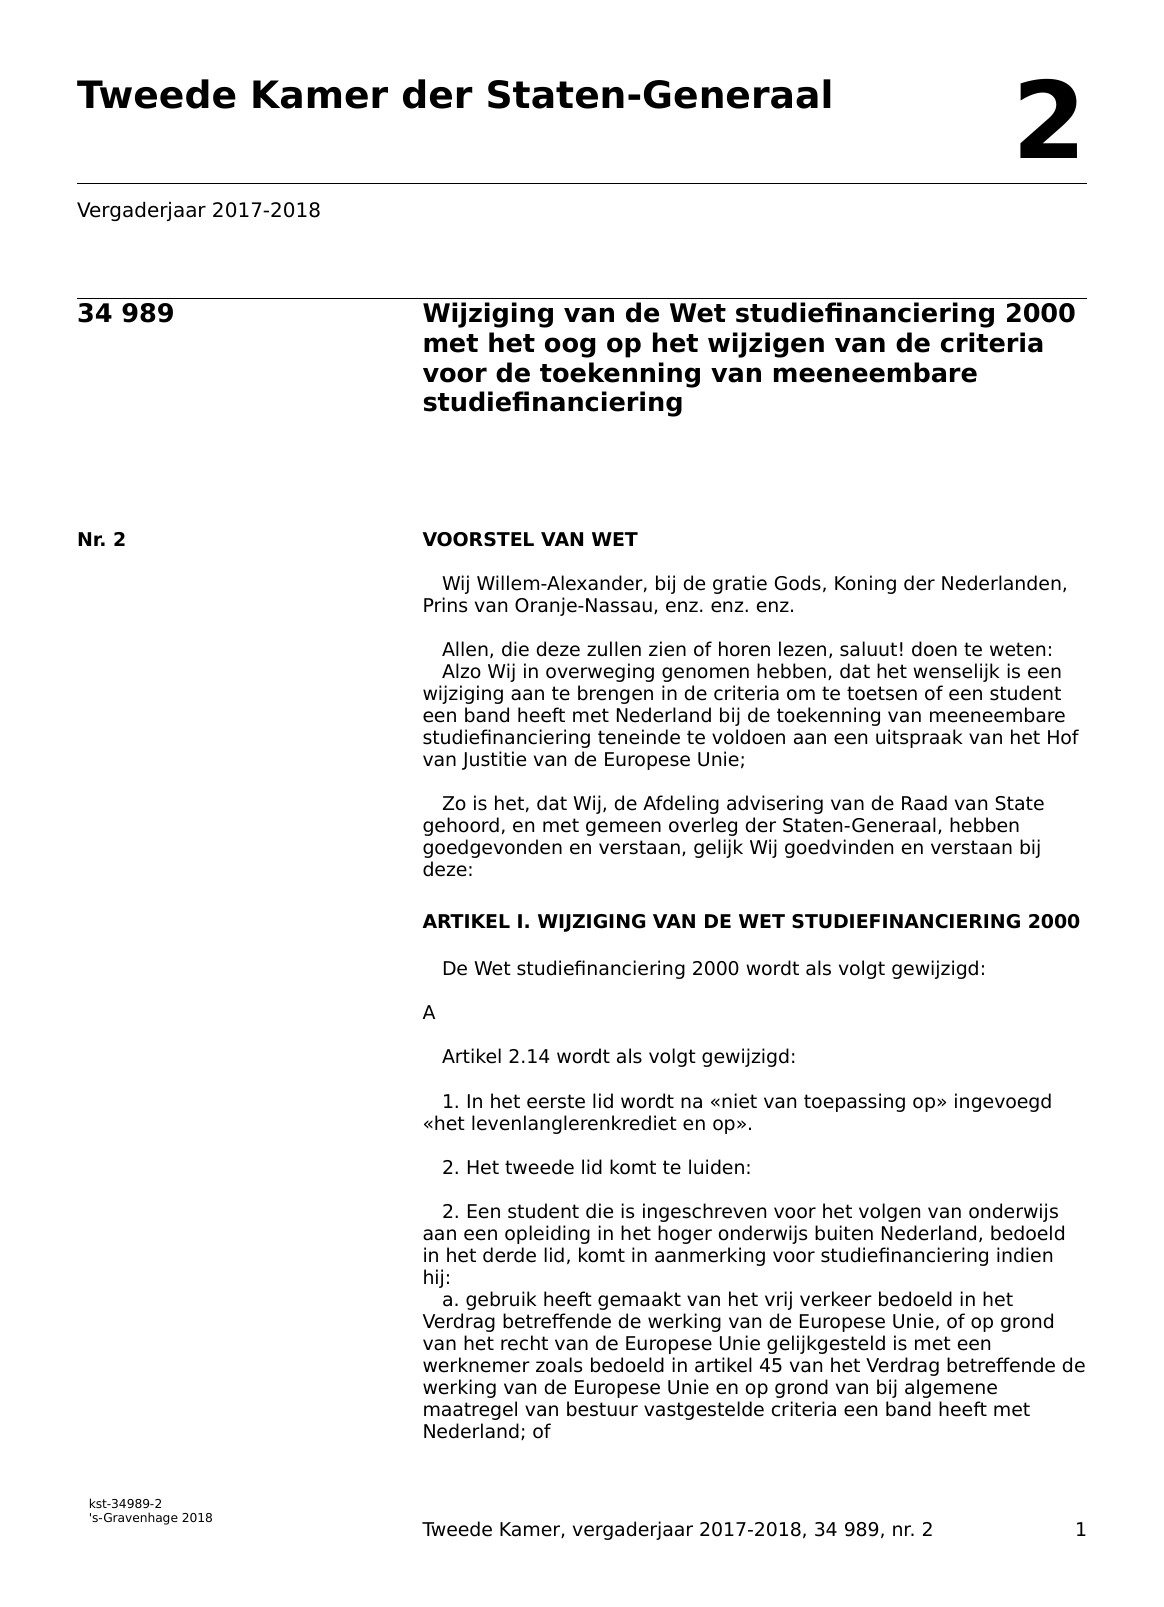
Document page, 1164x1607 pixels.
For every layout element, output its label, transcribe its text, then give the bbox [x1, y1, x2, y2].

text 1. In het eerste lid wordt na «niet van toepassing op» ingevoegd «het levenlanglerenkrediet en op». [422, 1091, 1087, 1134]
text Wij Willem-Alexander, bij de gratie Gods, Koning der Nederlanden, Prins van Oranje-Nassau, enz. enz. enz. [422, 573, 1087, 617]
text 2. Een student die is ingeschreven voor het volgen van onderwijs aan een opleiding in het hoger onderwijs buiten Nederland, bedoeld in het derde lid, komt in aanmerking voor studiefinanciering indien hij: [422, 1201, 1087, 1289]
table_header Tweede Kamer der Staten-Generaal [77, 59, 886, 183]
text Zo is het, dat Wij, de Afdeling advisering van de Raad van State gehoord, en met gemeen overleg der Staten-Generaal, hebben goedgevonden en verstaan, gelijk Wij goedvinden en verstaan bij deze: [422, 793, 1087, 881]
subtitle Nr. 2 VOORSTEL VAN WET [77, 529, 1087, 551]
text Artikel 2.14 wordt als volgt gewijzigd: [422, 1046, 1087, 1068]
text Alzo Wij in overweging genomen hebben, dat het wenselijk is een wijziging aan te brengen in de criteria om te toetsen of een student een band heeft met Nederland bij de toekenning van meeneembare studiefinanciering teneinde te voldoen aan een uitspraak van het Hof van Justitie van de Europese Unie; [422, 661, 1087, 771]
text a. gebruik heeft gemaakt van het vrij verkeer bedoeld in het Verdrag betreffende de werking van de Europese Unie, of op grond van het recht van de Europese Unie gelijkgesteld is met een werknemer zoals bedoeld in artikel 45 van het Verdrag betreffende de werking van de Europese Unie en op grond van bij algemene maatregel van bestuur vastgestelde criteria een band heeft met Nederland; of [422, 1289, 1087, 1443]
text kst-34989-2 [88, 1497, 323, 1511]
subtitle ARTIKEL I. WIJZIGING VAN DE WET STUDIEFINANCIERING 2000 [422, 911, 1087, 933]
text 2. Het tweede lid komt te luiden: [422, 1157, 1087, 1179]
text A [422, 1002, 1087, 1024]
text De Wet studiefinanciering 2000 wordt als volgt gewijzigd: [422, 958, 1087, 980]
text 's-Gravenhage 2018 [88, 1511, 323, 1525]
table_cell Vergaderjaar 2017-2018 [77, 184, 1087, 298]
table_header 2 [886, 59, 1087, 183]
subtitle 34 989 Wijziging van de Wet studiefinanciering 2000 met het oog op het wijzigen van de criteria voor de toekenning van meeneembare studiefinanciering [77, 299, 1087, 418]
text Allen, die deze zullen zien of horen lezen, saluut! doen te weten: [422, 639, 1087, 661]
